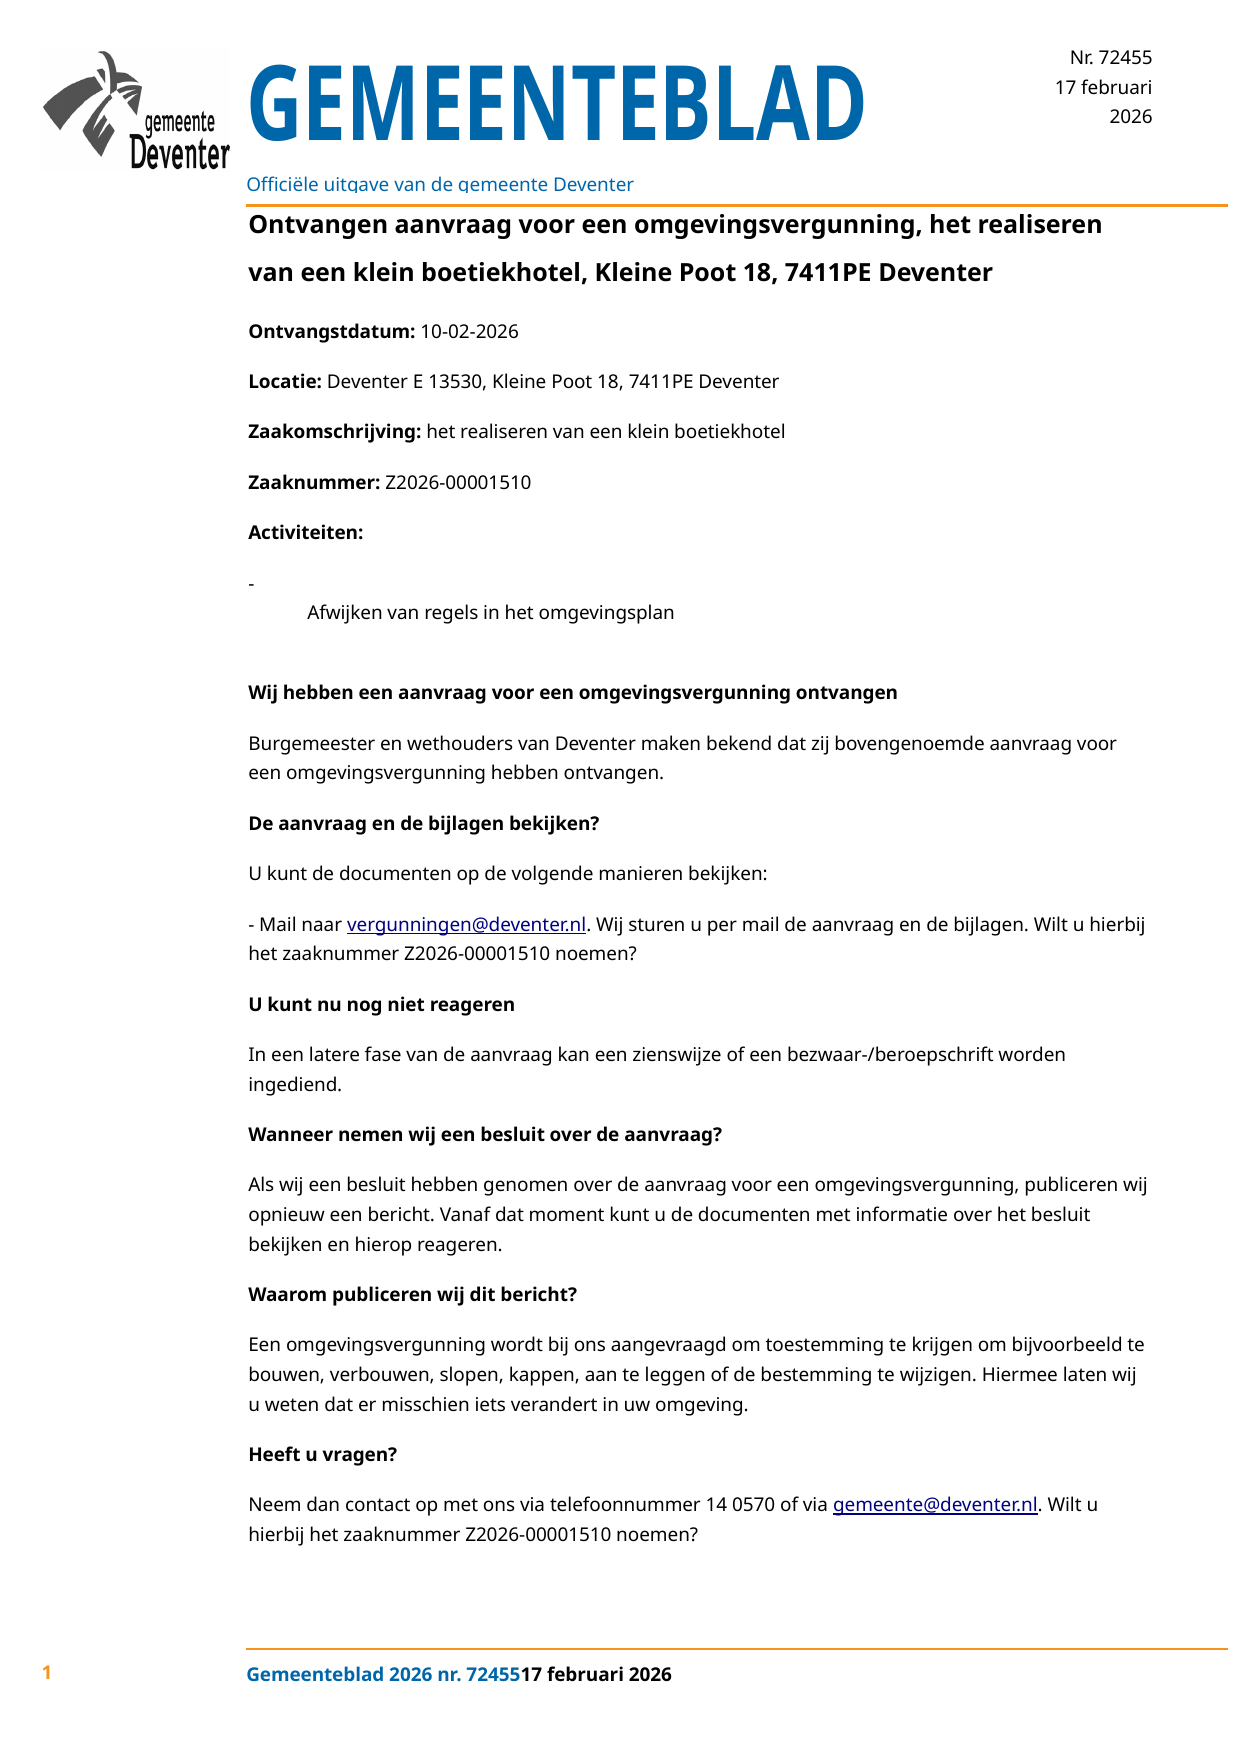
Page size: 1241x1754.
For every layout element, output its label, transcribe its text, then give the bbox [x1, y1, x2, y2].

picture [41, 47, 231, 172]
text Burgemeester en wethouders van Deventer maken bekend dat zij bovengenoemde aanvraag voor een omgevingsvergunning hebben ontvangen. [248, 730, 1152, 785]
text Ontvangstdatum: 10-02-2026 [248, 318, 1152, 344]
text Wij hebben een aanvraag voor een omgevingsvergunning ontvangen [248, 679, 1152, 705]
text Ontvangen aanvraag voor een omgevingsvergunning, het realiseren van een klein boetiekhotel, Kleine Poot 18, 7411PE Deventer [248, 207, 1152, 288]
text Zaakomschrijving: het realiseren van een klein boetiekhotel [248, 419, 1152, 444]
text Een omgevingsvergunning wordt bij ons aangevraagd om toestemming te krijgen om bijvoorbeeld te bouwen, verbouwen, slopen, kappen, aan te leggen of de bestemming te wijzigen. Hiermee laten wij u weten dat er misschien iets verandert in uw omgeving. [248, 1332, 1152, 1417]
text Waarom publiceren wij dit bericht? [248, 1281, 1152, 1307]
text Neem dan contact op met ons via telefoonnummer 14 0570 of via gemeente@deventer.nl. Wilt u hierbij het zaaknummer Z2026-00001510 noemen? [248, 1492, 1152, 1547]
text Wanneer nemen wij een besluit over de aanvraag? [248, 1121, 1152, 1147]
text Heeft u vragen? [248, 1441, 1152, 1467]
text U kunt nu nog niet reageren [248, 991, 1152, 1017]
text In een latere fase van de aanvraag kan een zienswijze of een bezwaar-/beroepschrift worden ingediend. [248, 1041, 1152, 1097]
text De aanvraag en de bijlagen bekijken? [248, 810, 1152, 836]
text - Mail naar vergunningen@deventer.nl. Wij sturen u per mail de aanvraag en de bijlagen. Wilt u hierbij het zaaknummer Z2026-00001510 noemen? [248, 911, 1152, 966]
text Activiteiten: [248, 519, 1152, 545]
list Afwijken van regels in het omgevingsplan [248, 599, 1152, 625]
text Als wij een besluit hebben genomen over de aanvraag voor een omgevingsvergunning, publiceren wij opnieuw een bericht. Vanaf dat moment kunt u de documenten met informatie over het besluit bekijken en hierop reageren. [248, 1172, 1152, 1257]
text Zaaknummer: Z2026-00001510 [248, 469, 1152, 495]
text Locatie: Deventer E 13530, Kleine Poot 18, 7411PE Deventer [248, 368, 1152, 394]
text U kunt de documenten op de volgende manieren bekijken: [248, 860, 1152, 886]
